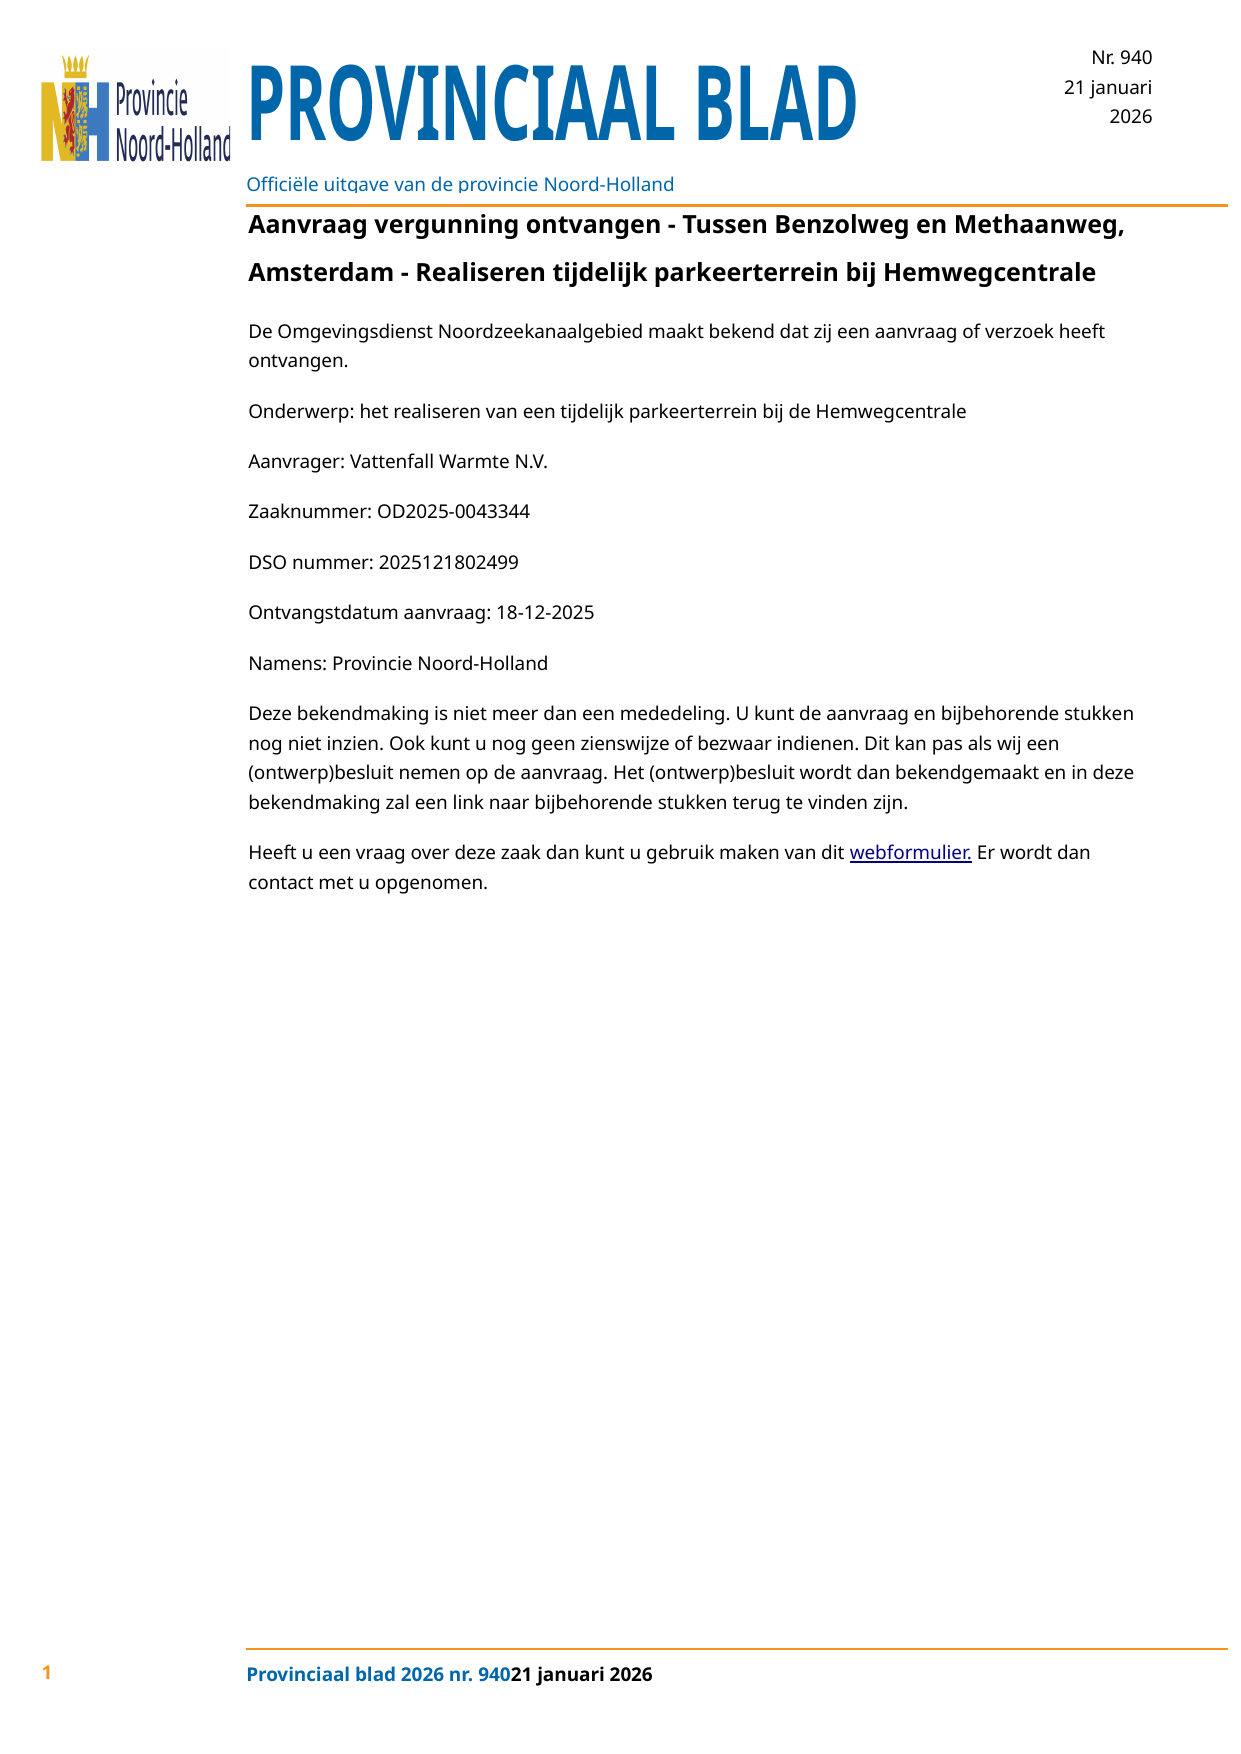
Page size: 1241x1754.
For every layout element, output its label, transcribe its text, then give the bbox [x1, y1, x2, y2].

text Deze bekendmaking is niet meer dan een mededeling. U kunt de aanvraag en bijbehorende stukken nog niet inzien. Ook kunt u nog geen zienswijze of bezwaar indienen. Dit kan pas als wij een (ontwerp)besluit nemen op de aanvraag. Het (ontwerp)besluit wordt dan bekendgemaakt en in deze bekendmaking zal een link naar bijbehorende stukken terug te vinden zijn. [248, 700, 1152, 815]
text Heeft u een vraag over deze zaak dan kunt u gebruik maken van dit webformulier. Er wordt dan contact met u opgenomen. [248, 839, 1152, 895]
text DSO nummer: 2025121802499 [248, 549, 1152, 575]
text Aanvrager: Vattenfall Warmte N.V. [248, 448, 1152, 474]
picture [41, 47, 231, 172]
text Onderwerp: het realiseren van een tijdelijk parkeerterrein bij de Hemwegcentrale [248, 398, 1152, 424]
text Aanvraag vergunning ontvangen - Tussen Benzolweg en Methaanweg, Amsterdam - Realiseren tijdelijk parkeerterrein bij Hemwegcentrale [248, 207, 1152, 288]
text De Omgevingsdienst Noordzeekanaalgebied maakt bekend dat zij een aanvraag of verzoek heeft ontvangen. [248, 318, 1152, 373]
text Zaaknummer: OD2025-0043344 [248, 499, 1152, 524]
text Namens: Provincie Noord-Holland [248, 650, 1152, 676]
text Ontvangstdatum aanvraag: 18-12-2025 [248, 599, 1152, 625]
